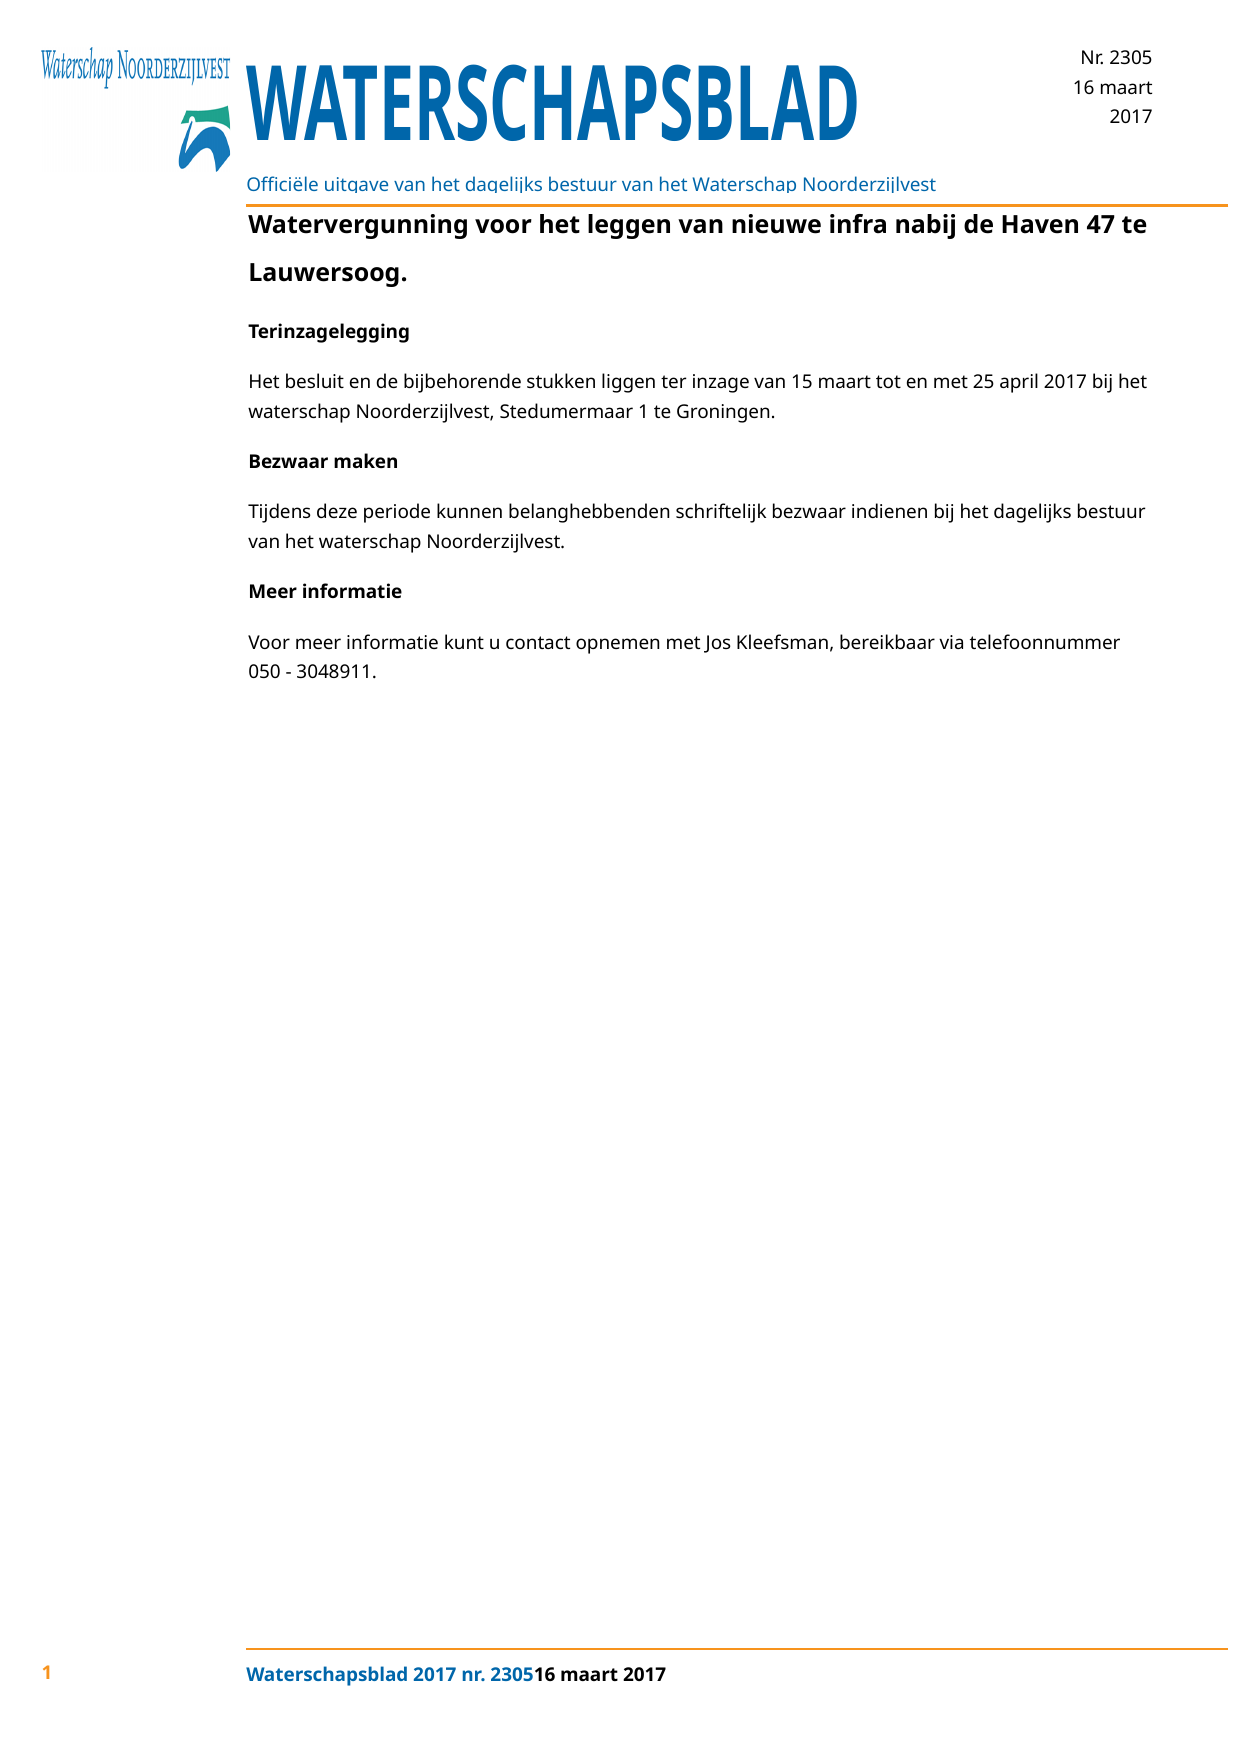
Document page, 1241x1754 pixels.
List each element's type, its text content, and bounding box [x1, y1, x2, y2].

text Terinzagelegging [248, 318, 1152, 344]
text Tijdens deze periode kunnen belanghebbenden schriftelijk bezwaar indienen bij het dagelijks bestuur van het waterschap Noorderzijlvest. [248, 499, 1152, 554]
text Meer informatie [248, 579, 1152, 604]
text Watervergunning voor het leggen van nieuwe infra nabij de Haven 47 te Lauwersoog. [248, 207, 1152, 288]
text Voor meer informatie kunt u contact opnemen met Jos Kleefsman, bereikbaar via telefoonnummer 050 - 3048911. [248, 629, 1152, 684]
text Bezwaar maken [248, 448, 1152, 474]
text Het besluit en de bijbehorende stukken liggen ter inzage van 15 maart tot en met 25 april 2017 bij het waterschap Noorderzijlvest, Stedumermaar 1 te Groningen. [248, 368, 1152, 424]
picture [41, 47, 231, 172]
